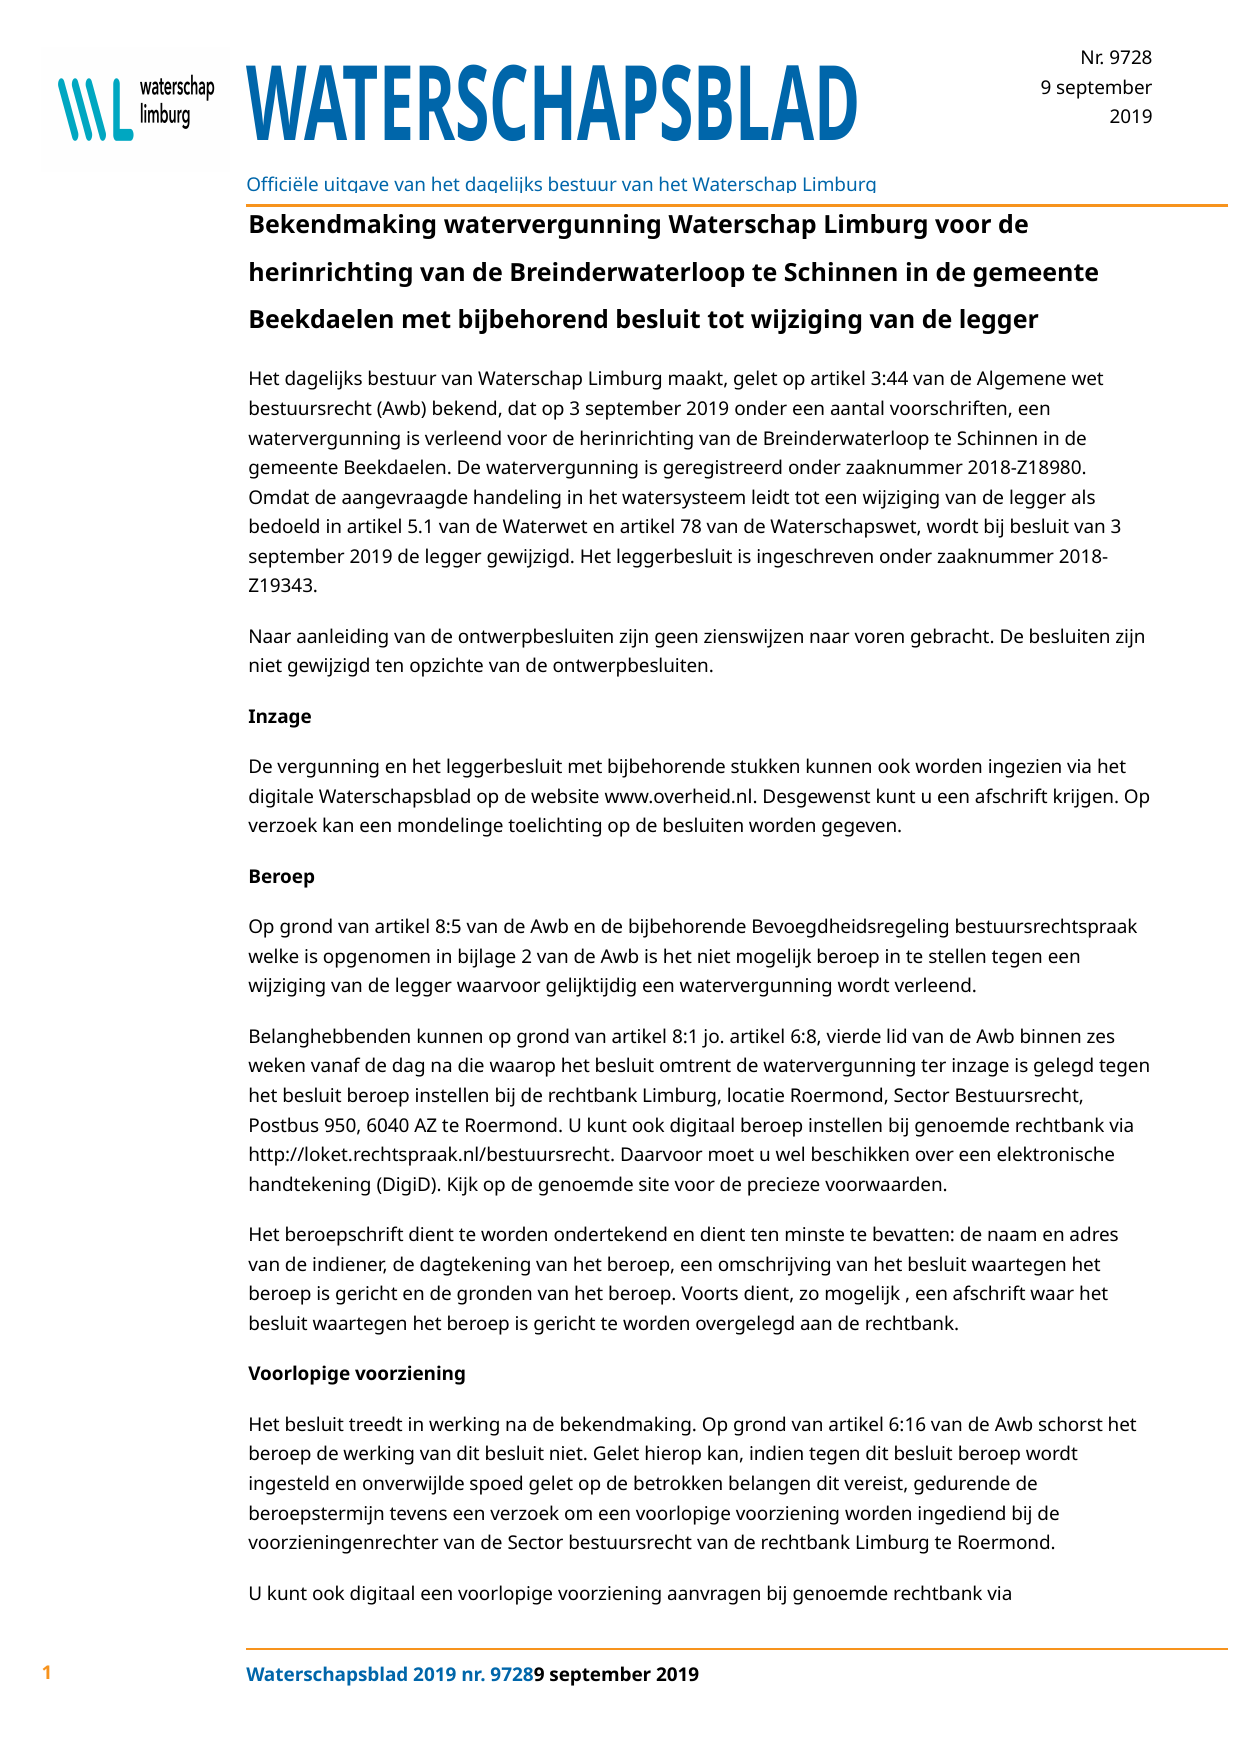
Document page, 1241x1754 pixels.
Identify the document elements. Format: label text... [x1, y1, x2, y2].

text Voorlopige voorziening [248, 1361, 1152, 1386]
text De vergunning en het leggerbesluit met bijbehorende stukken kunnen ook worden ingezien via het digitale Waterschapsblad op de website www.overheid.nl. Desgewenst kunt u een afschrift krijgen. Op verzoek kan een mondelinge toelichting op de besluiten worden gegeven. [248, 753, 1152, 838]
text Beroep [248, 863, 1152, 889]
text U kunt ook digitaal een voorlopige voorziening aanvragen bij genoemde rechtbank via [248, 1580, 1152, 1605]
text Op grond van artikel 8:5 van de Awb en de bijbehorende Bevoegdheidsregeling bestuursrechtspraak welke is opgenomen in bijlage 2 van de Awb is het niet mogelijk beroep in te stellen tegen een wijziging van de legger waarvoor gelijktijdig een watervergunning wordt verleend. [248, 913, 1152, 998]
text Belanghebbenden kunnen op grond van artikel 8:1 jo. artikel 6:8, vierde lid van de Awb binnen zes weken vanaf de dag na die waarop het besluit omtrent de watervergunning ter inzage is gelegd tegen het besluit beroep instellen bij de rechtbank Limburg, locatie Roermond, Sector Bestuursrecht, Postbus 950, 6040 AZ te Roermond. U kunt ook digitaal beroep instellen bij genoemde rechtbank via http://loket.rechtspraak.nl/bestuursrecht. Daarvoor moet u wel beschikken over een elektronische handtekening (DigiD). Kijk op de genoemde site voor de precieze voorwaarden. [248, 1023, 1152, 1197]
text Het besluit treedt in werking na de bekendmaking. Op grond van artikel 6:16 van de Awb schorst het beroep de werking van dit besluit niet. Gelet hierop kan, indien tegen dit besluit beroep wordt ingesteld en onverwijlde spoed gelet op de betrokken belangen dit vereist, gedurende de beroepstermijn tevens een verzoek om een voorlopige voorziening worden ingediend bij de voorzieningenrechter van de Sector bestuursrecht van de rechtbank Limburg te Roermond. [248, 1411, 1152, 1555]
picture [41, 47, 231, 172]
text Inzage [248, 703, 1152, 729]
text Het dagelijks bestuur van Waterschap Limburg maakt, gelet op artikel 3:44 van de Algemene wet bestuursrecht (Awb) bekend, dat op 3 september 2019 onder een aantal voorschriften, een watervergunning is verleend voor de herinrichting van de Breinderwaterloop te Schinnen in de gemeente Beekdaelen. De watervergunning is geregistreerd onder zaaknummer 2018-Z18980. Omdat de aangevraagde handeling in het watersysteem leidt tot een wijziging van de legger als bedoeld in artikel 5.1 van de Waterwet en artikel 78 van de Waterschapswet, wordt bij besluit van 3 september 2019 de legger gewijzigd. Het leggerbesluit is ingeschreven onder zaaknummer 2018-Z19343. [248, 366, 1152, 598]
text Bekendmaking watervergunning Waterschap Limburg voor de herinrichting van de Breinderwaterloop te Schinnen in de gemeente Beekdaelen met bijbehorend besluit tot wijziging van de legger [248, 207, 1152, 336]
text Het beroepschrift dient te worden ondertekend en dient ten minste te bevatten: de naam en adres van de indiener, de dagtekening van het beroep, een omschrijving van het besluit waartegen het beroep is gericht en de gronden van het beroep. Voorts dient, zo mogelijk , een afschrift waar het besluit waartegen het beroep is gericht te worden overgelegd aan de rechtbank. [248, 1221, 1152, 1336]
text Naar aanleiding van de ontwerpbesluiten zijn geen zienswijzen naar voren gebracht. De besluiten zijn niet gewijzigd ten opzichte van de ontwerpbesluiten. [248, 623, 1152, 678]
